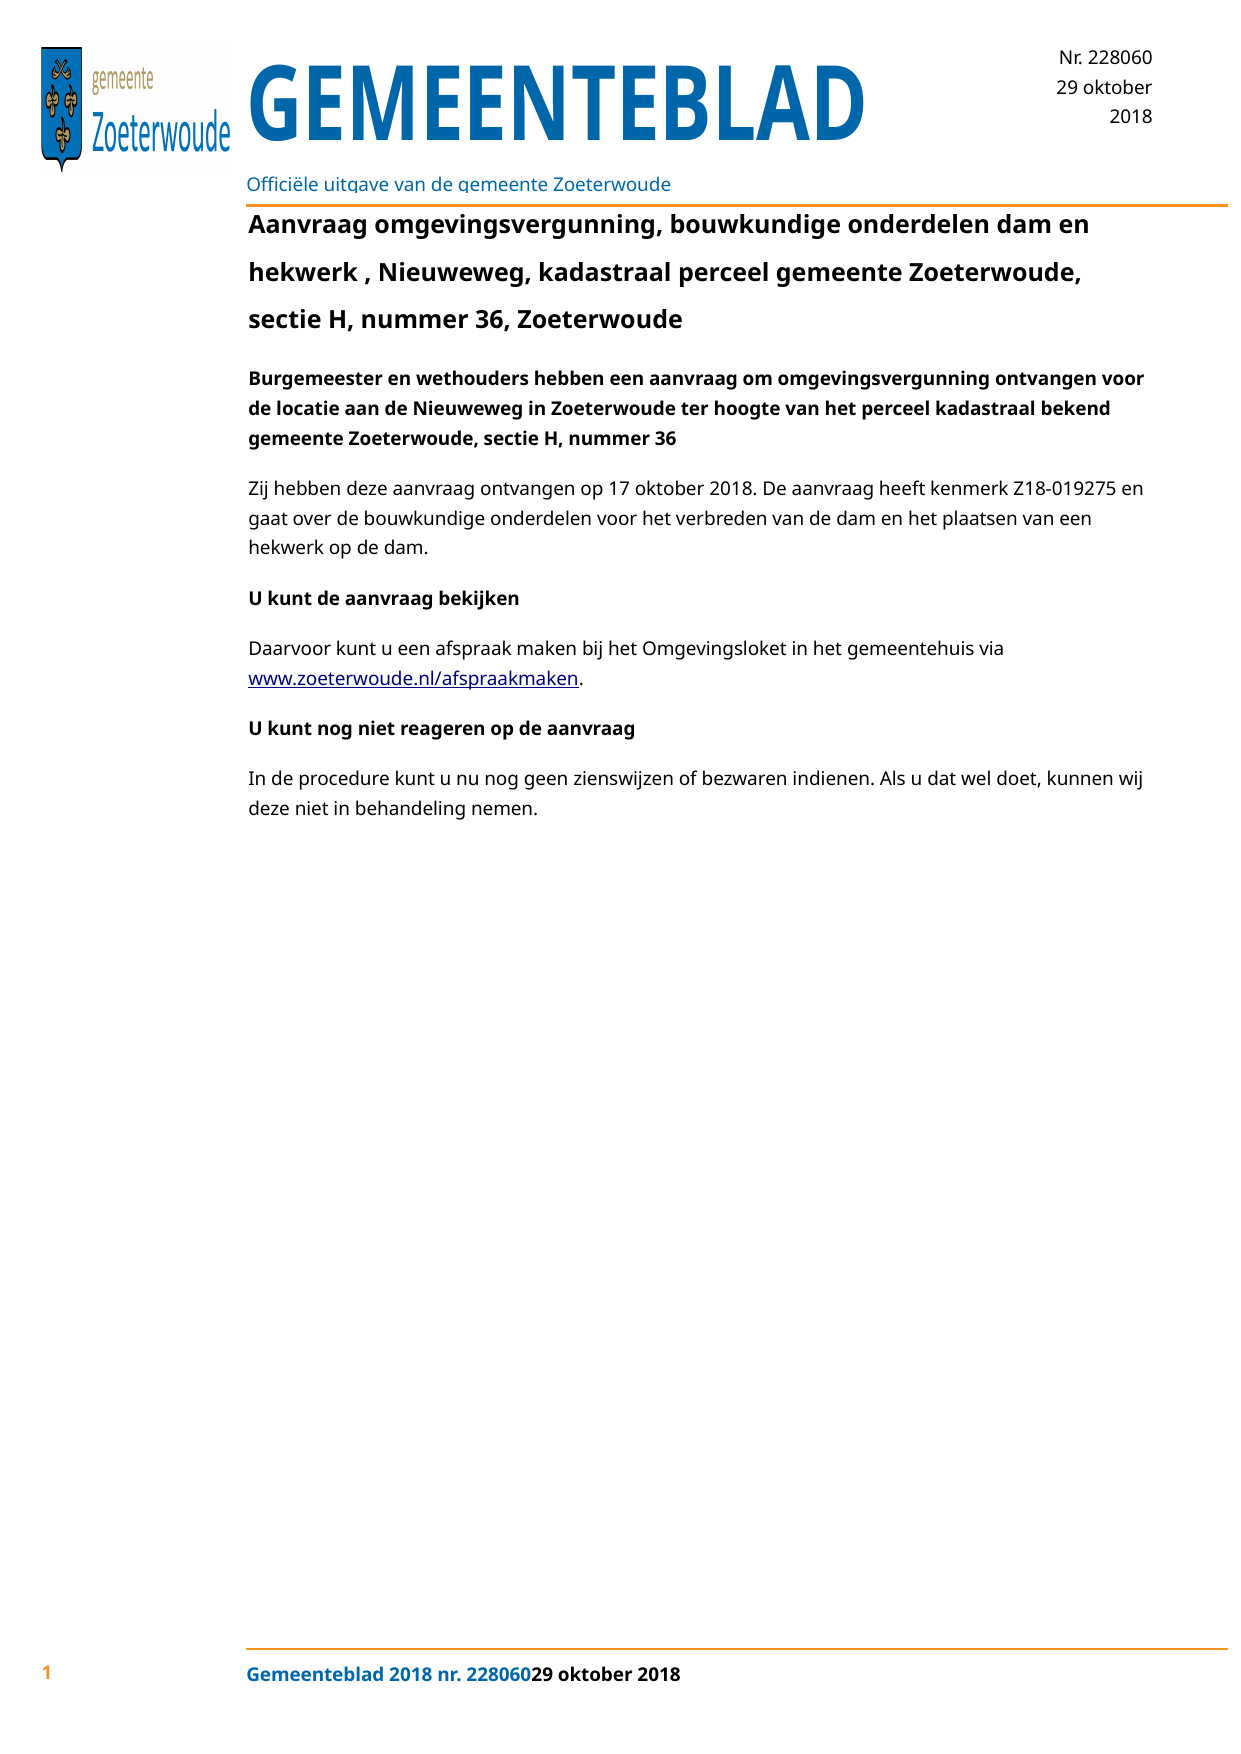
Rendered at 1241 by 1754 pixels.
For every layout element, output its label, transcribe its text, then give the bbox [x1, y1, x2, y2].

text Zij hebben deze aanvraag ontvangen op 17 oktober 2018. De aanvraag heeft kenmerk Z18-019275 en gaat over de bouwkundige onderdelen voor het verbreden van de dam en het plaatsen van een hekwerk op de dam. [248, 475, 1152, 560]
text Aanvraag omgevingsvergunning, bouwkundige onderdelen dam en hekwerk , Nieuweweg, kadastraal perceel gemeente Zoeterwoude, sectie H, nummer 36, Zoeterwoude [248, 207, 1152, 336]
picture [41, 47, 231, 172]
text In de procedure kunt u nu nog geen zienswijzen of bezwaren indienen. Als u dat wel doet, kunnen wij deze niet in behandeling nemen. [248, 766, 1152, 821]
text Daarvoor kunt u een afspraak maken bij het Omgevingsloket in het gemeentehuis via www.zoeterwoude.nl/afspraakmaken. [248, 635, 1152, 690]
text Burgemeester en wethouders hebben een aanvraag om omgevingsvergunning ontvangen voor de locatie aan de Nieuweweg in Zoeterwoude ter hoogte van het perceel kadastraal bekend gemeente Zoeterwoude, sectie H, nummer 36 [248, 366, 1152, 450]
text U kunt de aanvraag bekijken [248, 585, 1152, 610]
text U kunt nog niet reageren op de aanvraag [248, 715, 1152, 741]
